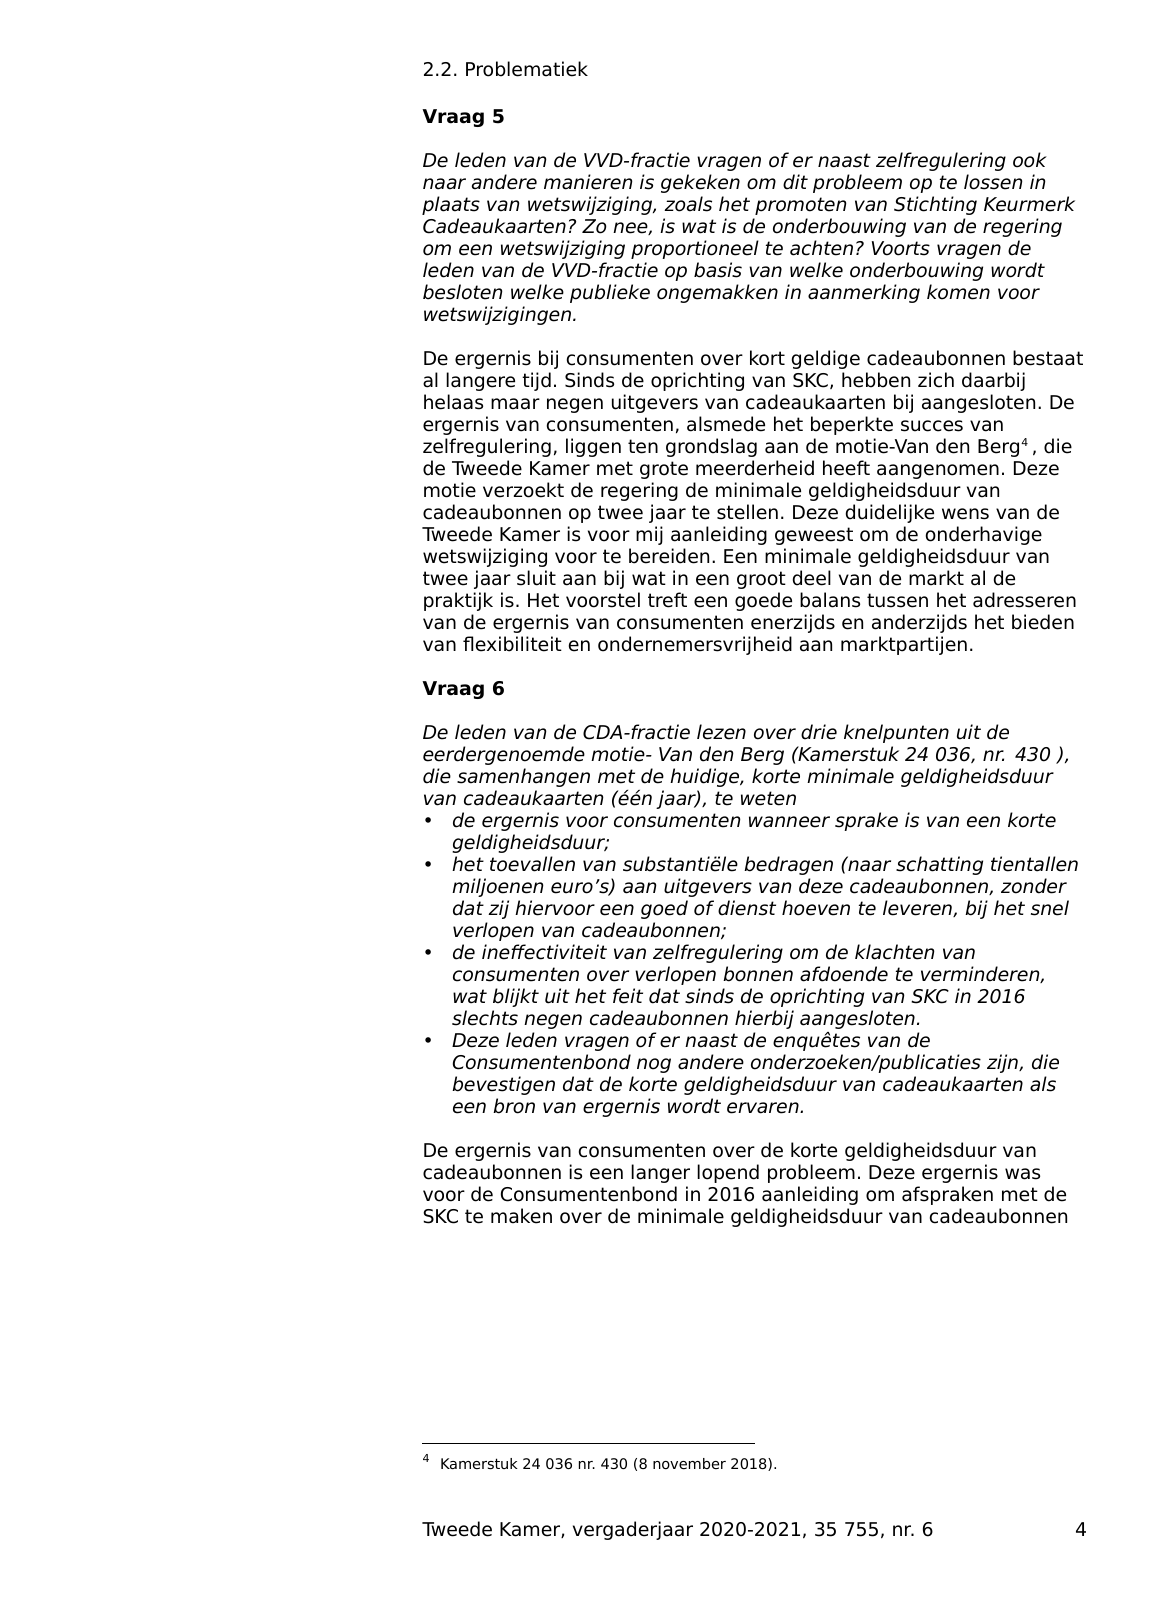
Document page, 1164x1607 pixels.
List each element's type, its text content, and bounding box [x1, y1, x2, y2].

text • de ergernis voor consumenten wanneer sprake is van een korte geldigheidsduur; [422, 810, 1087, 854]
subtitle Vraag 6 [422, 678, 1087, 700]
text De leden van de VVD-fractie vragen of er naast zelfregulering ook naar andere manieren is gekeken om dit probleem op te lossen in plaats van wetswijziging, zoals het promoten van Stichting Keurmerk Cadeaukaarten? Zo nee, is wat is de onderbouwing van de regering om een wetswijziging proportioneel te achten? Voorts vragen de leden van de VVD-fractie op basis van welke onderbouwing wordt besloten welke publieke ongemakken in aanmerking komen voor wetswijzigingen. [422, 150, 1087, 326]
text • de ineffectiviteit van zelfregulering om de klachten van consumenten over verlopen bonnen afdoende te verminderen, wat blijkt uit het feit dat sinds de oprichting van SKC in 2016 slechts negen cadeaubonnen hierbij aangesloten. [422, 942, 1087, 1030]
text De ergernis bij consumenten over kort geldige cadeaubonnen bestaat al langere tijd. Sinds de oprichting van SKC, hebben zich daarbij helaas maar negen uitgevers van cadeaukaarten bij aangesloten. De ergernis van consumenten, alsmede het beperkte succes van zelfregulering, liggen ten grondslag aan de motie-Van den Berg, die de Tweede Kamer met grote meerderheid heeft aangenomen. Deze motie verzoekt de regering de minimale geldigheidsduur van cadeaubonnen op twee jaar te stellen. Deze duidelijke wens van de Tweede Kamer is voor mij aanleiding geweest om de onderhavige wetswijziging voor te bereiden. Een minimale geldigheidsduur van twee jaar sluit aan bij wat in een groot deel van de markt al de praktijk is. Het voorstel treft een goede balans tussen het adresseren van de ergernis van consumenten enerzijds en anderzijds het bieden van flexibiliteit en ondernemersvrijheid aan marktpartijen. [422, 348, 1087, 656]
text • het toevallen van substantiële bedragen (naar schatting tientallen miljoenen euro’s) aan uitgevers van deze cadeaubonnen, zonder dat zij hiervoor een goed of dienst hoeven te leveren, bij het snel verlopen van cadeaubonnen; [422, 854, 1087, 942]
subtitle Vraag 5 [422, 106, 1087, 128]
text • Deze leden vragen of er naast de enquêtes van de Consumentenbond nog andere onderzoeken/publicaties zijn, die bevestigen dat de korte geldigheidsduur van cadeaukaarten als een bron van ergernis wordt ervaren. [422, 1030, 1087, 1118]
text Kamerstuk 24 036 nr. 430 (8 november 2018). [422, 1452, 1087, 1474]
text De ergernis van consumenten over de korte geldigheidsduur van cadeaubonnen is een langer lopend probleem. Deze ergernis was voor de Consumentenbond in 2016 aanleiding om afspraken met de SKC te maken over de minimale geldigheidsduur van cadeaubonnen [422, 1140, 1087, 1272]
subtitle 2.2. Problematiek [422, 59, 1087, 81]
text De leden van de CDA-fractie lezen over drie knelpunten uit de eerdergenoemde motie- Van den Berg (Kamerstuk 24 036, nr. 430 ), die samenhangen met de huidige, korte minimale geldigheidsduur van cadeaukaarten (één jaar), te weten [422, 722, 1087, 810]
